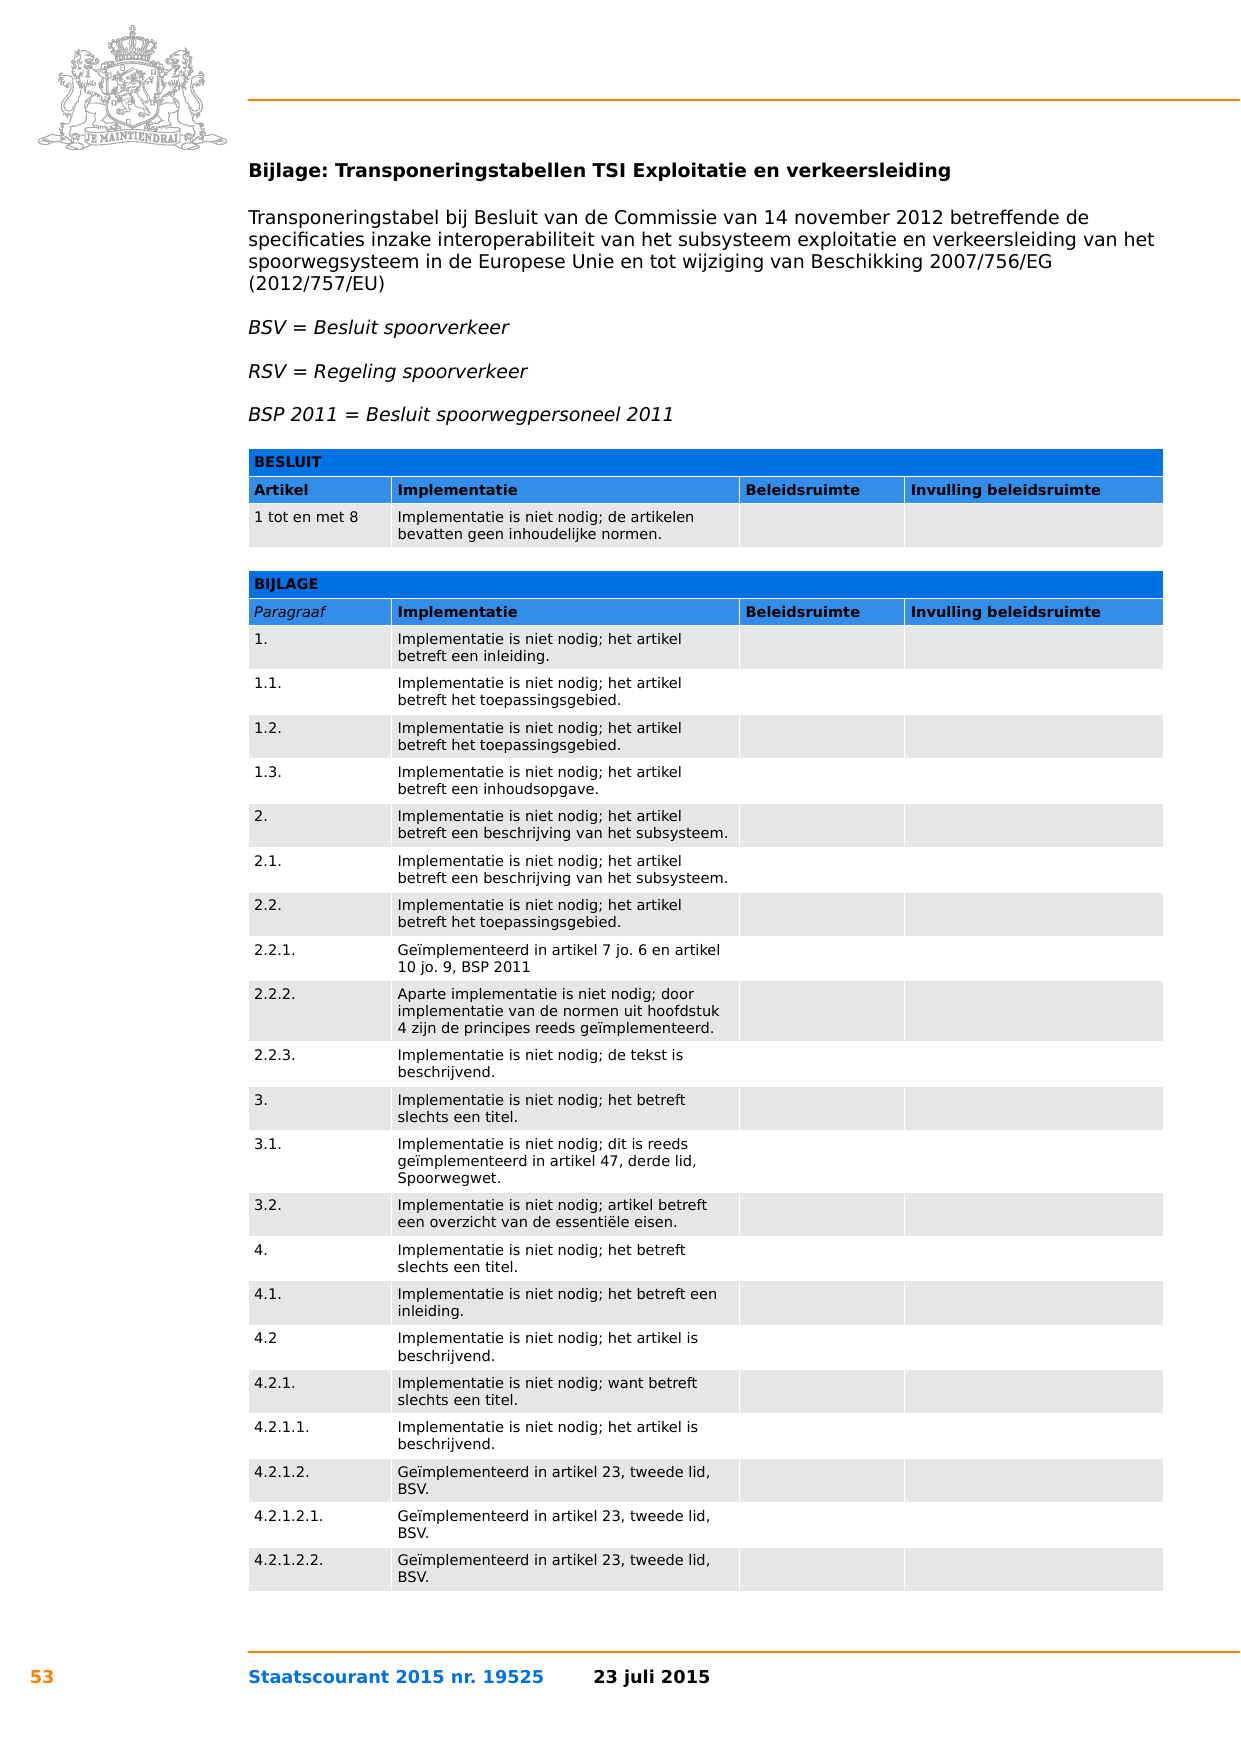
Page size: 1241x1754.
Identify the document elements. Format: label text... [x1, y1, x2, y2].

table_cell [740, 1281, 904, 1325]
table_cell Geïmplementeerd in artikel 23, tweede lid, BSV. [392, 1548, 739, 1591]
table_cell Implementatie is niet nodig; het artikel betreft het toepassingsgebied. [392, 671, 739, 714]
table_cell Paragraaf [249, 599, 391, 625]
table_cell [905, 1326, 1163, 1369]
table_cell [740, 804, 904, 847]
table_cell 3.2. [249, 1193, 391, 1236]
table_cell Aparte implementatie is niet nodig; door implementatie van de normen uit hoofdstuk 4 zijn de principes reeds geïmplementeerd. [392, 981, 739, 1041]
table_cell 4.2.1.2.2. [249, 1548, 391, 1591]
table_cell Implementatie is niet nodig; dit is reeds geïmplementeerd in artikel 47, derde lid, Spoorwegwet. [392, 1131, 739, 1192]
subtitle Bijlage: Transponeringstabellen TSI Exploitatie en verkeersleiding [248, 160, 1163, 182]
table_cell 2.2.1. [249, 937, 391, 980]
table_cell Implementatie is niet nodig; het betreft slechts een titel. [392, 1237, 739, 1280]
text BSP 2011 = Besluit spoorwegpersoneel 2011 [248, 404, 1163, 426]
table_cell [905, 1131, 1163, 1192]
table_cell [905, 759, 1163, 803]
table_cell [740, 1131, 904, 1192]
table_cell 4.2 [249, 1326, 391, 1369]
table_cell [905, 1415, 1163, 1458]
table_cell [905, 626, 1163, 669]
table_cell [905, 893, 1163, 936]
table_cell [740, 1548, 904, 1591]
table_cell 4.2.1.1. [249, 1415, 391, 1458]
text Transponeringstabel bij Besluit van de Commissie van 14 november 2012 betreffende de specificaties inzake interoperabiliteit van het subsysteem exploitatie en verkeersleiding van het spoorwegsysteem in de Europese Unie en tot wijziging van Beschikking 2007/756/EG (2012/757/EU) [248, 207, 1163, 295]
table_cell [905, 937, 1163, 980]
table_cell 2.2.2. [249, 981, 391, 1041]
table_cell Geïmplementeerd in artikel 23, tweede lid, BSV. [392, 1503, 739, 1547]
table_cell Implementatie is niet nodig; het artikel is beschrijvend. [392, 1415, 739, 1458]
table_cell [740, 1503, 904, 1547]
table_cell Implementatie is niet nodig; het artikel betreft een inhoudsopgave. [392, 759, 739, 803]
table_cell Implementatie is niet nodig; want betreft slechts een titel. [392, 1370, 739, 1413]
table_cell [905, 1237, 1163, 1280]
table_cell [905, 504, 1163, 547]
table_cell Implementatie is niet nodig; de tekst is beschrijvend. [392, 1043, 739, 1086]
table_cell Implementatie is niet nodig; het artikel betreft het toepassingsgebied. [392, 715, 739, 758]
table_cell 4.2.1.2.1. [249, 1503, 391, 1547]
table_cell [740, 1370, 904, 1413]
table_cell [905, 1193, 1163, 1236]
table_cell [905, 1459, 1163, 1502]
table_cell [905, 848, 1163, 891]
table_cell [905, 1370, 1163, 1413]
table_cell [740, 626, 904, 669]
table_cell Invulling beleidsruimte [905, 477, 1163, 503]
table_cell Implementatie is niet nodig; het artikel betreft een beschrijving van het subsysteem. [392, 848, 739, 891]
table_cell Implementatie [392, 477, 739, 503]
table_cell 1 tot en met 8 [249, 504, 391, 547]
table_cell Implementatie is niet nodig; de artikelen bevatten geen inhoudelijke normen. [392, 504, 739, 547]
table_cell [740, 1459, 904, 1502]
table_cell [740, 671, 904, 714]
table_cell 2.2.3. [249, 1043, 391, 1086]
table_cell [740, 715, 904, 758]
table_cell [905, 1503, 1163, 1547]
table_cell [905, 671, 1163, 714]
table_cell [740, 981, 904, 1041]
table_cell 2. [249, 804, 391, 847]
table_cell [740, 937, 904, 980]
table_cell Implementatie is niet nodig; artikel betreft een overzicht van de essentiële eisen. [392, 1193, 739, 1236]
table_cell 1.2. [249, 715, 391, 758]
table_header BESLUIT [249, 449, 1163, 476]
table_cell 2.2. [249, 893, 391, 936]
table_cell 3. [249, 1087, 391, 1130]
table_cell Implementatie is niet nodig; het betreft slechts een titel. [392, 1087, 739, 1130]
table_cell 4.1. [249, 1281, 391, 1325]
table_cell 1. [249, 626, 391, 669]
table_cell [905, 1281, 1163, 1325]
table_cell [740, 504, 904, 547]
table_cell [740, 1087, 904, 1130]
table_cell Implementatie is niet nodig; het artikel betreft een inleiding. [392, 626, 739, 669]
table_cell 3.1. [249, 1131, 391, 1192]
table_cell [905, 804, 1163, 847]
table_cell 4.2.1.2. [249, 1459, 391, 1502]
table_cell Geïmplementeerd in artikel 7 jo. 6 en artikel 10 jo. 9, BSP 2011 [392, 937, 739, 980]
table_cell 4.2.1. [249, 1370, 391, 1413]
table_cell [905, 1043, 1163, 1086]
table_cell [740, 1193, 904, 1236]
table_cell Implementatie is niet nodig; het artikel betreft het toepassingsgebied. [392, 893, 739, 936]
table_cell Artikel [249, 477, 391, 503]
table_cell Implementatie is niet nodig; het betreft een inleiding. [392, 1281, 739, 1325]
table_cell Beleidsruimte [740, 477, 904, 503]
table_cell [740, 848, 904, 891]
table_cell [740, 1326, 904, 1369]
table_cell [740, 1415, 904, 1458]
table_cell [905, 981, 1163, 1041]
table_cell [905, 715, 1163, 758]
table_cell Invulling beleidsruimte [905, 599, 1163, 625]
table_cell [905, 1548, 1163, 1591]
text RSV = Regeling spoorverkeer [248, 361, 1163, 382]
picture [38, 25, 227, 150]
table_cell [740, 893, 904, 936]
table_cell Geïmplementeerd in artikel 23, tweede lid, BSV. [392, 1459, 739, 1502]
table_cell [740, 759, 904, 803]
table_cell Beleidsruimte [740, 599, 904, 625]
table_cell [740, 1237, 904, 1280]
table_cell 4. [249, 1237, 391, 1280]
table_cell [740, 1043, 904, 1086]
table_cell 1.1. [249, 671, 391, 714]
text BSV = Besluit spoorverkeer [248, 317, 1163, 339]
table_cell Implementatie is niet nodig; het artikel is beschrijvend. [392, 1326, 739, 1369]
table_cell 1.3. [249, 759, 391, 803]
table_cell Implementatie [392, 599, 739, 625]
table_cell Implementatie is niet nodig; het artikel betreft een beschrijving van het subsysteem. [392, 804, 739, 847]
table_cell 2.1. [249, 848, 391, 891]
table_header BIJLAGE [249, 571, 1163, 598]
table_cell [905, 1087, 1163, 1130]
